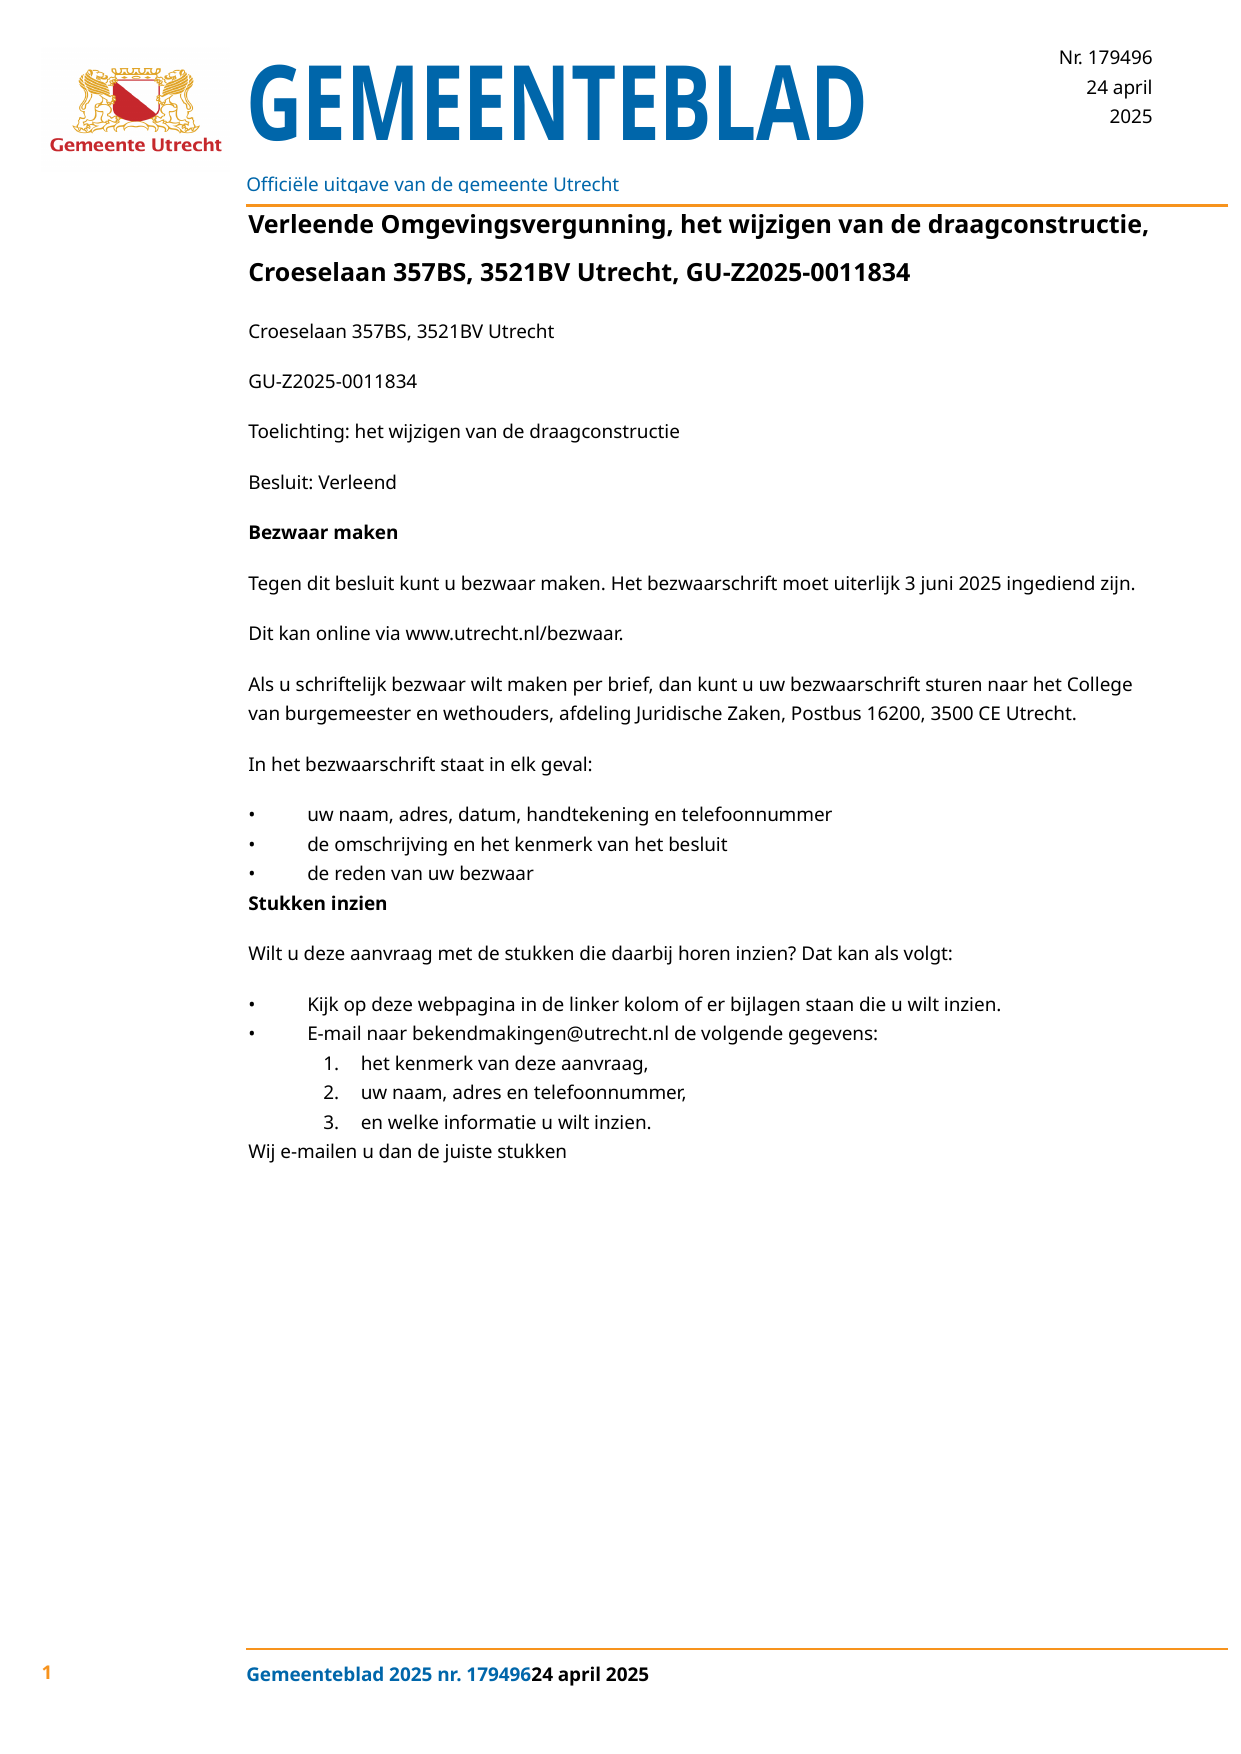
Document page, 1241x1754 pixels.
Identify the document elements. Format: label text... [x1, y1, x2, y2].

list de omschrijving en het kenmerk van het besluit [248, 831, 1152, 857]
list het kenmerk van deze aanvraag, [323, 1050, 1152, 1076]
text Bezwaar maken [248, 519, 1152, 545]
list uw naam, adres en telefoonnummer, [323, 1079, 1152, 1105]
text GU-Z2025-0011834 [248, 368, 1152, 394]
text Als u schriftelijk bezwaar wilt maken per brief, dan kunt u uw bezwaarschrift sturen naar het College van burgemeester en wethouders, afdeling Juridische Zaken, Postbus 16200, 3500 CE Utrecht. [248, 671, 1152, 726]
text Stukken inzien [248, 890, 1152, 916]
text Verleende Omgevingsvergunning, het wijzigen van de draagconstructie, Croeselaan 357BS, 3521BV Utrecht, GU-Z2025-0011834 [248, 207, 1152, 288]
list de reden van uw bezwaar [248, 860, 1152, 886]
list en welke informatie u wilt inzien. [323, 1109, 1152, 1135]
text Wij e-mailen u dan de juiste stukken [248, 1139, 1152, 1164]
picture [41, 47, 231, 172]
text Croeselaan 357BS, 3521BV Utrecht [248, 318, 1152, 344]
list uw naam, adres, datum, handtekening en telefoonnummer [248, 801, 1152, 827]
text In het bezwaarschrift staat in elk geval: [248, 751, 1152, 777]
text Tegen dit besluit kunt u bezwaar maken. Het bezwaarschrift moet uiterlijk 3 juni 2025 ingediend zijn. [248, 570, 1152, 596]
list Kijk op deze webpagina in de linker kolom of er bijlagen staan die u wilt inzien. [248, 991, 1152, 1017]
list E-mail naar bekendmakingen@utrecht.nl de volgende gegevens: [248, 1020, 1152, 1046]
text Wilt u deze aanvraag met de stukken die daarbij horen inzien? Dat kan als volgt: [248, 940, 1152, 966]
text Besluit: Verleend [248, 469, 1152, 495]
text Toelichting: het wijzigen van de draagconstructie [248, 419, 1152, 444]
text Dit kan online via www.utrecht.nl/bezwaar. [248, 620, 1152, 646]
